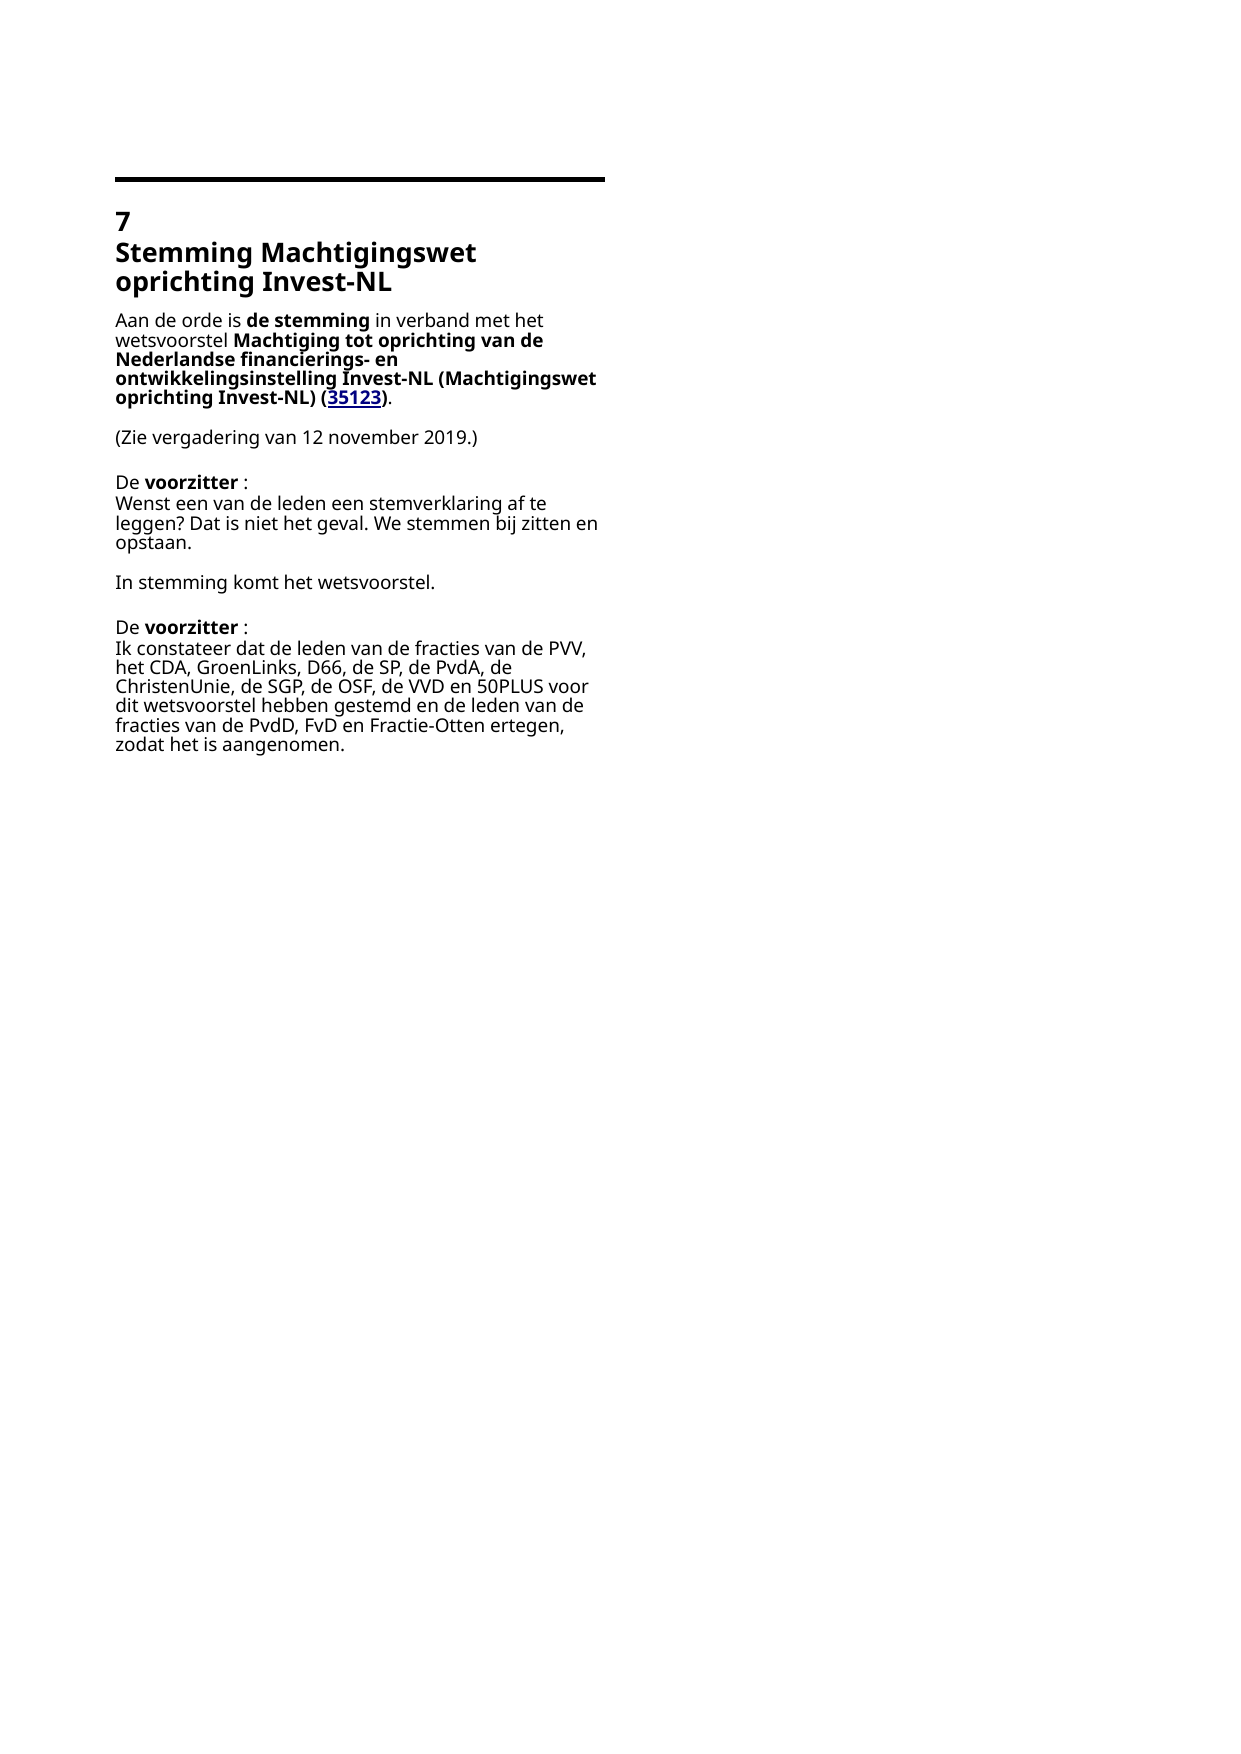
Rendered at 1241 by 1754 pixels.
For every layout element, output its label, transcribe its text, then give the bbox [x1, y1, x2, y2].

text De voorzitter : [115, 614, 605, 640]
text De voorzitter : [115, 469, 605, 495]
text Stemming Machtigingswet oprichting Invest-NL [115, 239, 605, 312]
text Aan de orde is de stemming in verband met het wetsvoorstel Machtiging tot oprichting van de Nederlandse financierings- en ontwikkelingsinstelling Invest-NL (Machtigingswet oprichting Invest-NL) (35123). [115, 312, 605, 409]
text Wenst een van de leden een stemverklaring af te leggen? Dat is niet het geval. We stemmen bij zitten en opstaan. [115, 495, 605, 553]
text 7 [115, 203, 605, 239]
text (Zie vergadering van 12 november 2019.) [115, 429, 605, 449]
text In stemming komt het wetsvoorstel. [115, 574, 605, 593]
text Ik constateer dat de leden van de fracties van de PVV, het CDA, GroenLinks, D66, de SP, de PvdA, de ChristenUnie, de SGP, de OSF, de VVD en 50PLUS voor dit wetsvoorstel hebben gestemd en de leden van de fracties van de PvdD, FvD en Fractie-Otten ertegen, zodat het is aangenomen. [115, 640, 605, 755]
